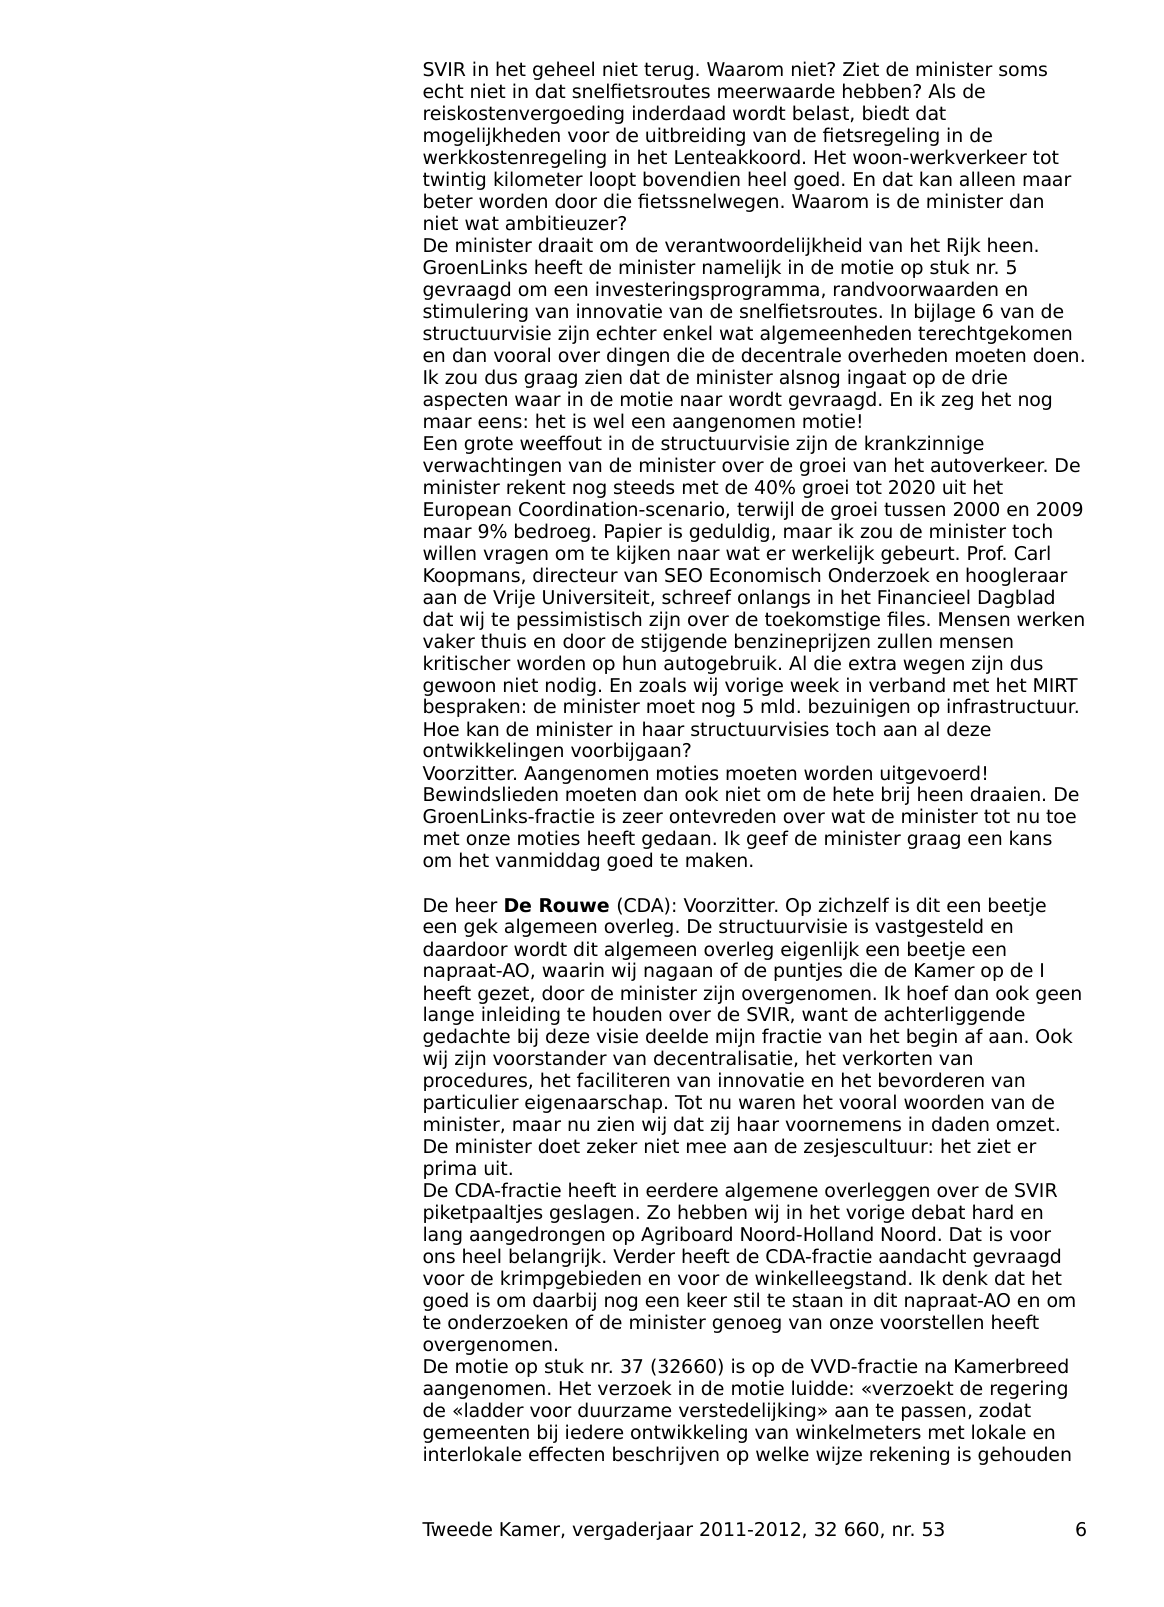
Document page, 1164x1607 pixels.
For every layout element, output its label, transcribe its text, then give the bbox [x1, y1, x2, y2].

text De CDA-fractie heeft in eerdere algemene overleggen over de SVIR piketpaaltjes geslagen. Zo hebben wij in het vorige debat hard en lang aangedrongen op Agriboard Noord-Holland Noord. Dat is voor ons heel belangrijk. Verder heeft de CDA-fractie aandacht gevraagd voor de krimpgebieden en voor de winkelleegstand. Ik denk dat het goed is om daarbij nog een keer stil te staan in dit napraat-AO en om te onderzoeken of de minister genoeg van onze voorstellen heeft overgenomen. [422, 1180, 1087, 1356]
text De minister draait om de verantwoordelijkheid van het Rijk heen. GroenLinks heeft de minister namelijk in de motie op stuk nr. 5 gevraagd om een investeringsprogramma, randvoorwaarden en stimulering van innovatie van de snelfietsroutes. In bijlage 6 van de structuurvisie zijn echter enkel wat algemeenheden terechtgekomen en dan vooral over dingen die de decentrale overheden moeten doen. Ik zou dus graag zien dat de minister alsnog ingaat op de drie aspecten waar in de motie naar wordt gevraagd. En ik zeg het nog maar eens: het is wel een aangenomen motie! [422, 235, 1087, 433]
text De heer De Rouwe (CDA): Voorzitter. Op zichzelf is dit een beetje een gek algemeen overleg. De structuurvisie is vastgesteld en daardoor wordt dit algemeen overleg eigenlijk een beetje een napraat-AO, waarin wij nagaan of de puntjes die de Kamer op de I heeft gezet, door de minister zijn overgenomen. Ik hoef dan ook geen lange inleiding te houden over de SVIR, want de achterliggende gedachte bij deze visie deelde mijn fractie van het begin af aan. Ook wij zijn voorstander van decentralisatie, het verkorten van procedures, het faciliteren van innovatie en het bevorderen van particulier eigenaarschap. Tot nu waren het vooral woorden van de minister, maar nu zien wij dat zij haar voornemens in daden omzet. De minister doet zeker niet mee aan de zesjescultuur: het ziet er prima uit. [422, 894, 1087, 1180]
text De motie op stuk nr. 37 (32660) is op de VVD-fractie na Kamerbreed aangenomen. Het verzoek in de motie luidde: «verzoekt de regering de «ladder voor duurzame verstedelijking» aan te passen, zodat gemeenten bij iedere ontwikkeling van winkelmeters met lokale en interlokale effecten beschrijven op welke wijze rekening is gehouden [422, 1356, 1087, 1466]
text Voorzitter. Aangenomen moties moeten worden uitgevoerd! Bewindslieden moeten dan ook niet om de hete brij heen draaien. De GroenLinks-fractie is zeer ontevreden over wat de minister tot nu toe met onze moties heeft gedaan. Ik geef de minister graag een kans om het vanmiddag goed te maken. [422, 762, 1087, 872]
text SVIR in het geheel niet terug. Waarom niet? Ziet de minister soms echt niet in dat snelfietsroutes meerwaarde hebben? Als de reiskostenvergoeding inderdaad wordt belast, biedt dat mogelijkheden voor de uitbreiding van de fietsregeling in de werkkostenregeling in het Lenteakkoord. Het woon-werkverkeer tot twintig kilometer loopt bovendien heel goed. En dat kan alleen maar beter worden door die fietssnelwegen. Waarom is de minister dan niet wat ambitieuzer? [422, 59, 1087, 235]
text Een grote weeffout in de structuurvisie zijn de krankzinnige verwachtingen van de minister over de groei van het autoverkeer. De minister rekent nog steeds met de 40% groei tot 2020 uit het European Coordination-scenario, terwijl de groei tussen 2000 en 2009 maar 9% bedroeg. Papier is geduldig, maar ik zou de minister toch willen vragen om te kijken naar wat er werkelijk gebeurt. Prof. Carl Koopmans, directeur van SEO Economisch Onderzoek en hoogleraar aan de Vrije Universiteit, schreef onlangs in het Financieel Dagblad dat wij te pessimistisch zijn over de toekomstige files. Mensen werken vaker thuis en door de stijgende benzineprijzen zullen mensen kritischer worden op hun autogebruik. Al die extra wegen zijn dus gewoon niet nodig. En zoals wij vorige week in verband met het MIRT bespraken: de minister moet nog 5 mld. bezuinigen op infrastructuur. Hoe kan de minister in haar structuurvisies toch aan al deze ontwikkelingen voorbijgaan? [422, 433, 1087, 762]
